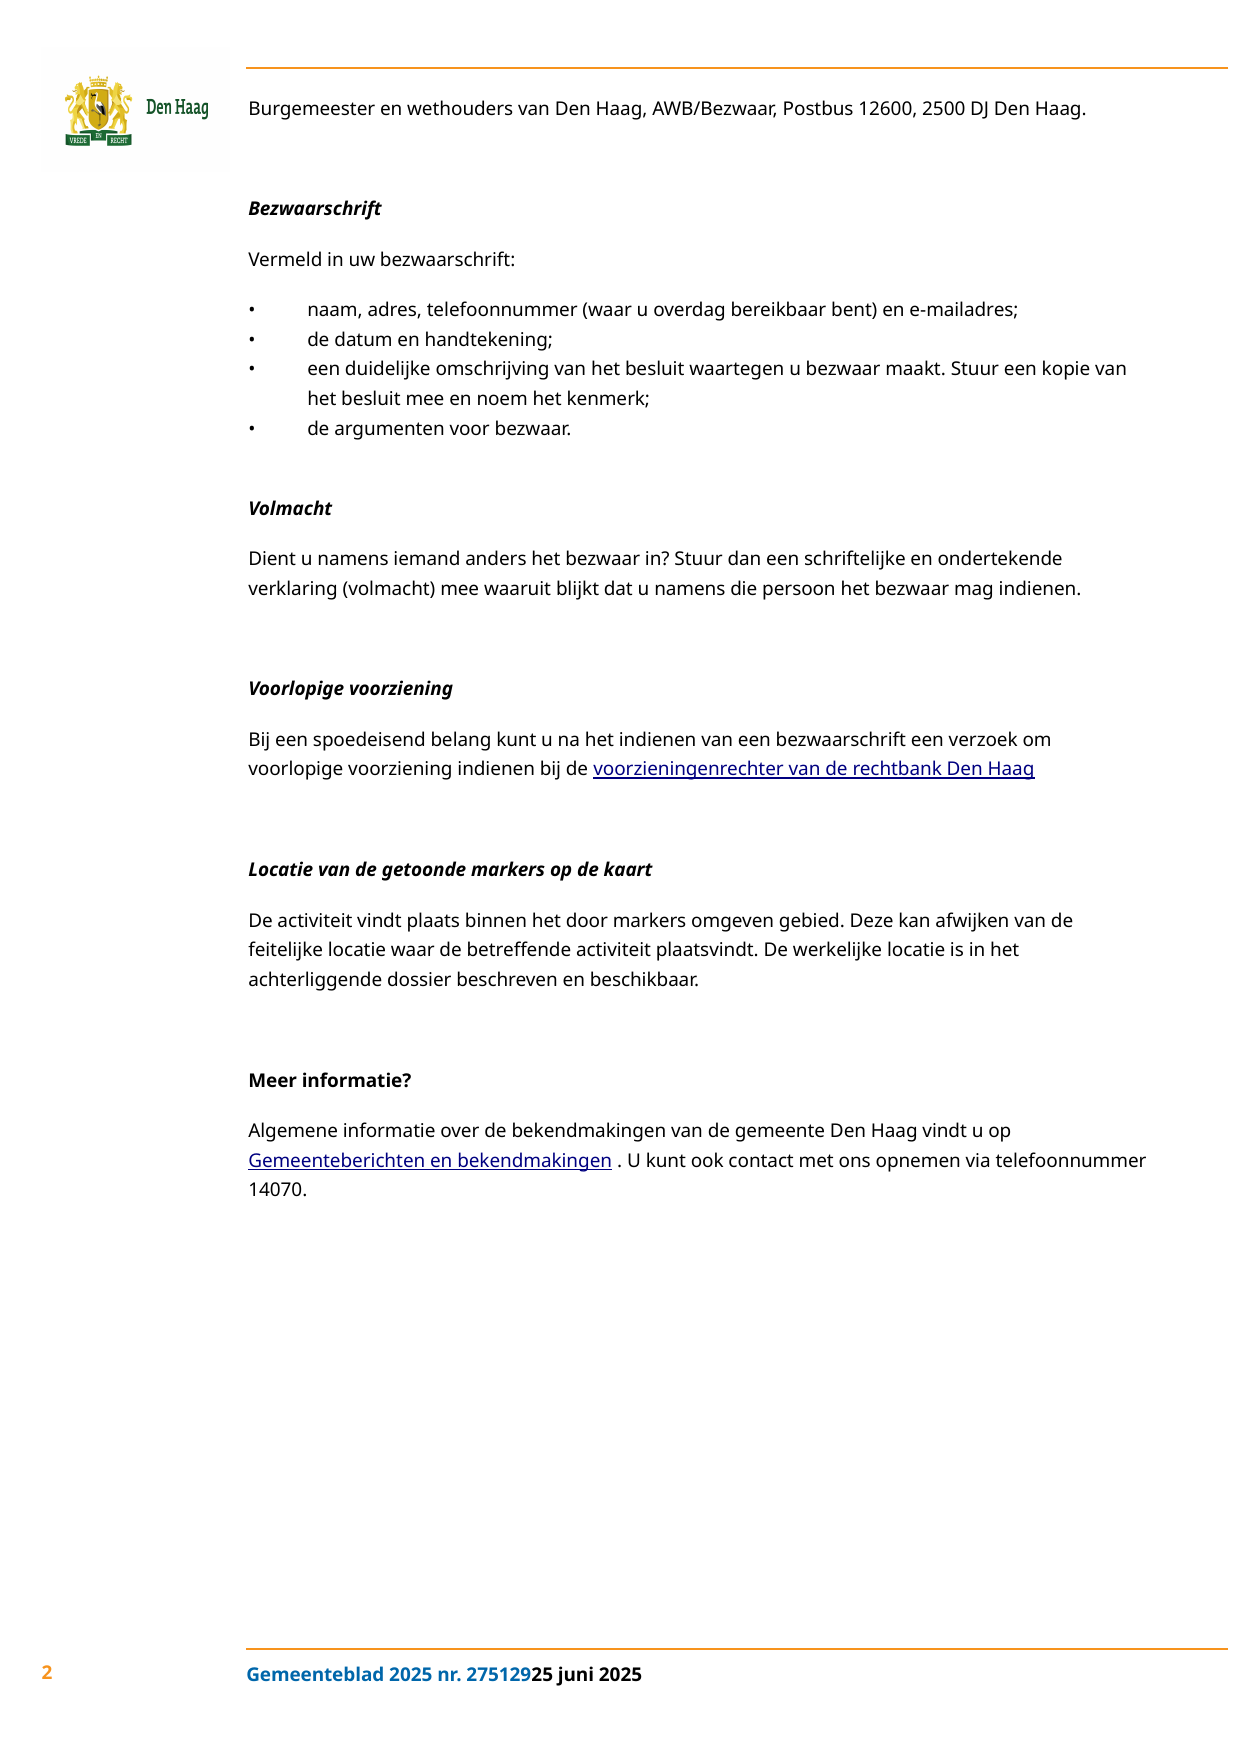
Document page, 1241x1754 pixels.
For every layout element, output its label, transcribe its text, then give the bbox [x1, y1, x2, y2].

list de argumenten voor bezwaar. [248, 415, 1152, 441]
text Meer informatie? [248, 1067, 1152, 1093]
text Bezwaarschrift [248, 196, 1152, 221]
text Algemene informatie over de bekendmakingen van de gemeente Den Haag vindt u op Gemeenteberichten en bekendmakingen . U kunt ook contact met ons opnemen via telefoonnummer 14070. [248, 1117, 1152, 1202]
text De activiteit vindt plaats binnen het door markers omgeven gebied. Deze kan afwijken van de feitelijke locatie waar de betreffende activiteit plaatsvindt. De werkelijke locatie is in het achterliggende dossier beschreven en beschikbaar. [248, 907, 1152, 992]
text Bij een spoedeisend belang kunt u na het indienen van een bezwaarschrift een verzoek om voorlopige voorziening indienen bij de voorzieningenrechter van de rechtbank Den Haag [248, 726, 1152, 781]
text Volmacht [248, 495, 1152, 521]
text Voorlopige voorziening [248, 676, 1152, 701]
text Vermeld in uw bezwaarschrift: [248, 246, 1152, 272]
text Locatie van de getoonde markers op de kaart [248, 856, 1152, 882]
list de datum en handtekening; [248, 326, 1152, 352]
list een duidelijke omschrijving van het besluit waartegen u bezwaar maakt. Stuur een kopie van het besluit mee en noem het kenmerk; [248, 356, 1152, 411]
picture [41, 47, 231, 172]
text Dient u namens iemand anders het bezwaar in? Stuur dan een schriftelijke en ondertekende verklaring (volmacht) mee waaruit blijkt dat u namens die persoon het bezwaar mag indienen. [248, 545, 1152, 601]
text Burgemeester en wethouders van Den Haag, AWB/Bezwaar, Postbus 12600, 2500 DJ Den Haag. [248, 95, 1152, 121]
list naam, adres, telefoonnummer (waar u overdag bereikbaar bent) en e-mailadres; [248, 296, 1152, 322]
